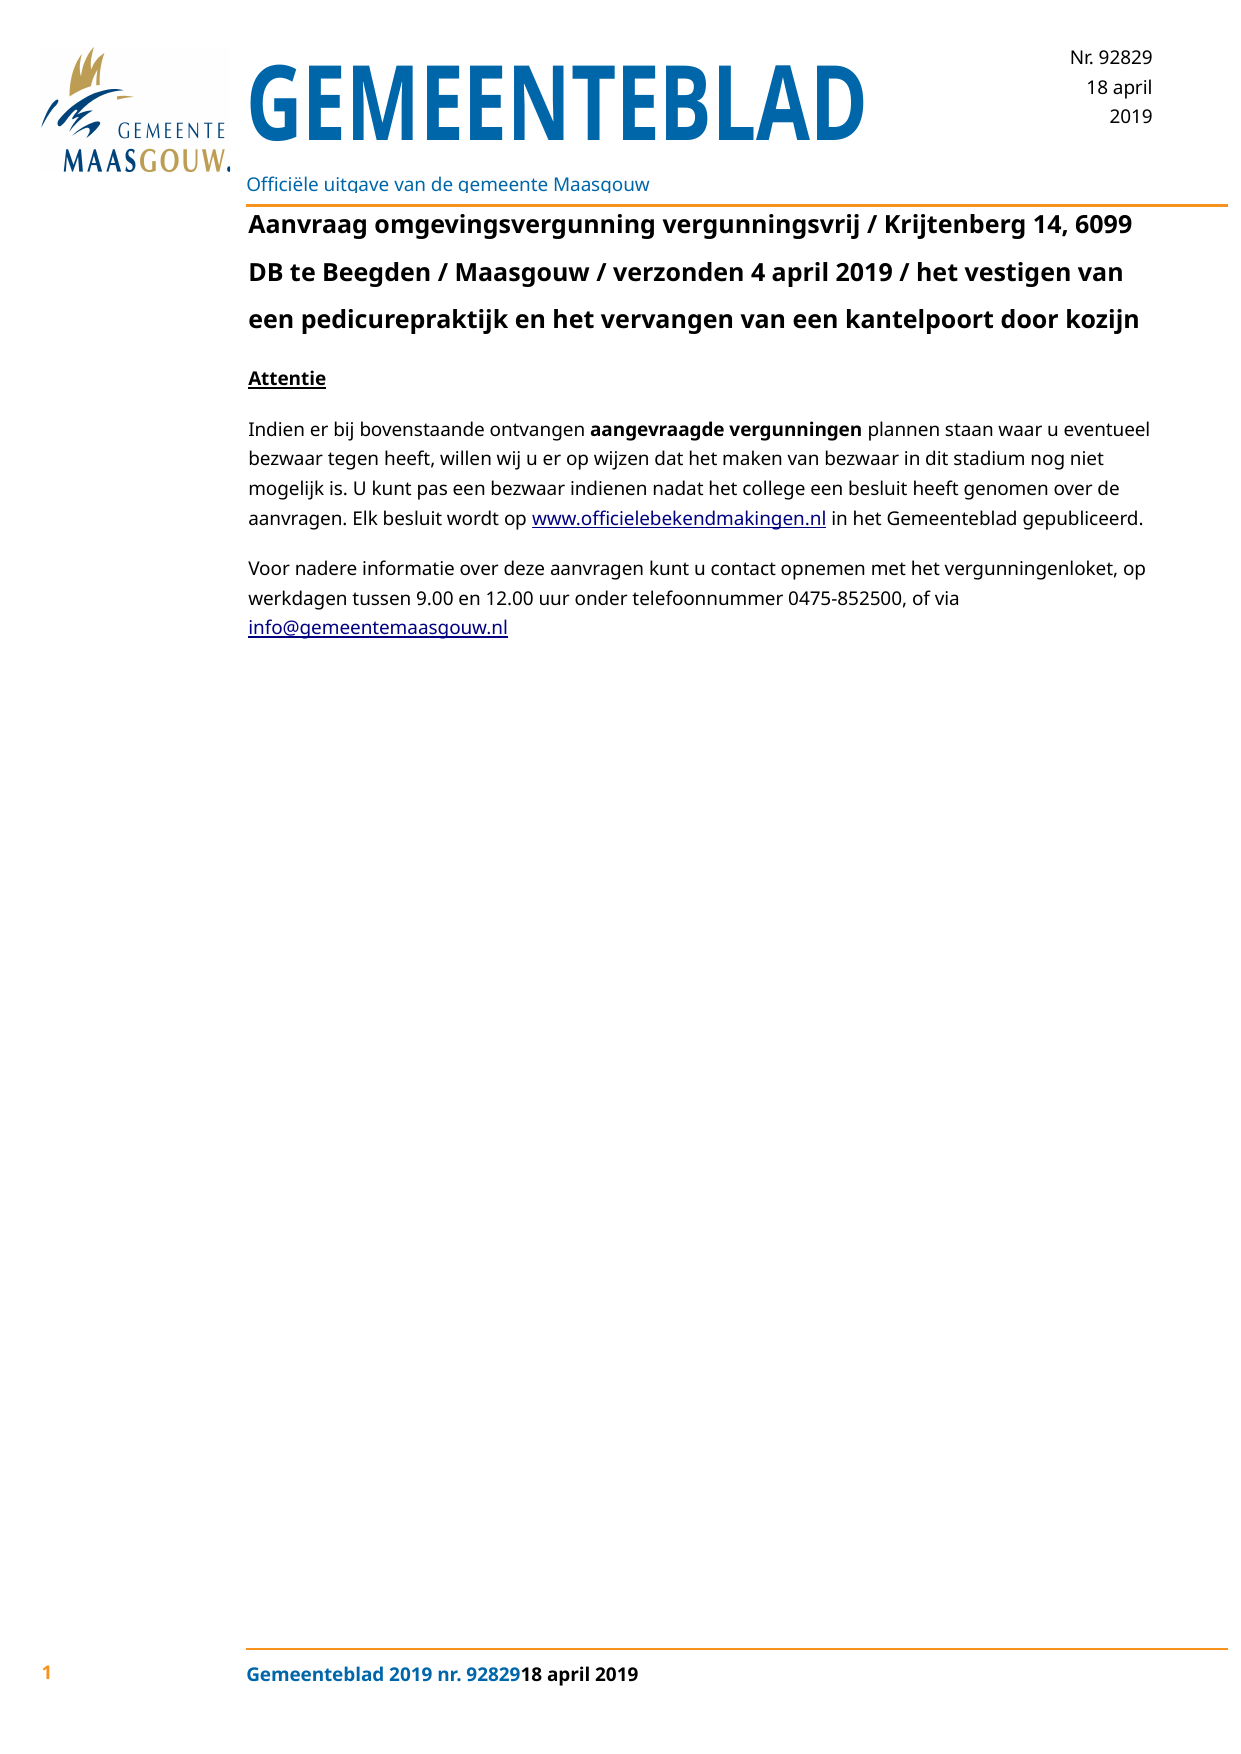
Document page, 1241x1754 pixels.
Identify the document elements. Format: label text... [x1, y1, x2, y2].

picture [41, 47, 231, 172]
text Aanvraag omgevingsvergunning vergunningsvrij / Krijtenberg 14, 6099 DB te Beegden / Maasgouw / verzonden 4 april 2019 / het vestigen van een pedicurepraktijk en het vervangen van een kantelpoort door kozijn [248, 207, 1152, 336]
text Voor nadere informatie over deze aanvragen kunt u contact opnemen met het vergunningenloket, op werkdagen tussen 9.00 en 12.00 uur onder telefoonnummer 0475-852500, of via info@gemeentemaasgouw.nl [248, 555, 1152, 640]
text Attentie [248, 366, 1152, 391]
text Indien er bij bovenstaande ontvangen aangevraagde vergunningen plannen staan waar u eventueel bezwaar tegen heeft, willen wij u er op wijzen dat het maken van bezwaar in dit stadium nog niet mogelijk is. U kunt pas een bezwaar indienen nadat het college een besluit heeft genomen over de aanvragen. Elk besluit wordt op www.officielebekendmakingen.nl in het Gemeenteblad gepubliceerd. [248, 416, 1152, 530]
